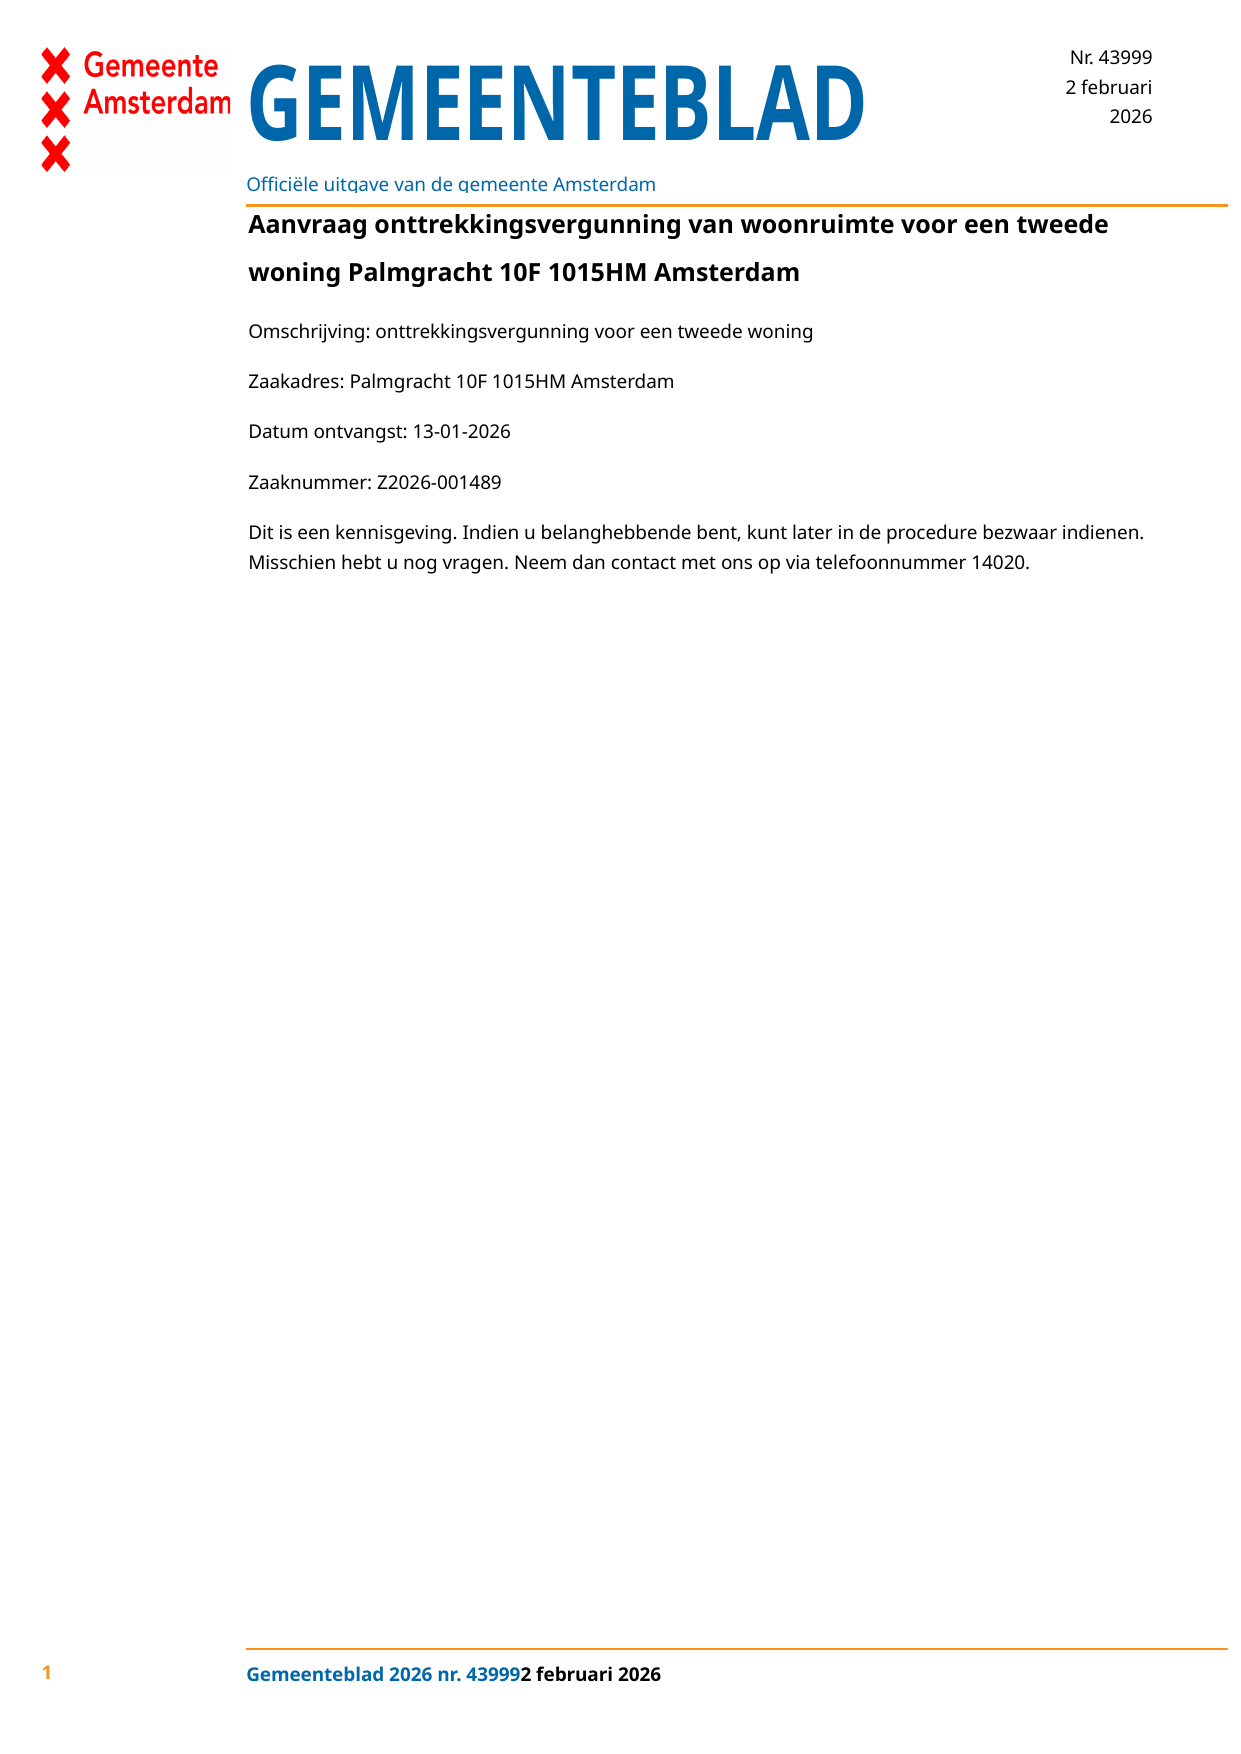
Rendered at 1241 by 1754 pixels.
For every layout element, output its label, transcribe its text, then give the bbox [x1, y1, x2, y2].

text Aanvraag onttrekkingsvergunning van woonruimte voor een tweede woning Palmgracht 10F 1015HM Amsterdam [248, 207, 1152, 288]
text Omschrijving: onttrekkingsvergunning voor een tweede woning [248, 318, 1152, 344]
text Zaakadres: Palmgracht 10F 1015HM Amsterdam [248, 368, 1152, 394]
picture [41, 47, 231, 172]
text Zaaknummer: Z2026-001489 [248, 469, 1152, 495]
text Dit is een kennisgeving. Indien u belanghebbende bent, kunt later in de procedure bezwaar indienen. Misschien hebt u nog vragen. Neem dan contact met ons op via telefoonnummer 14020. [248, 519, 1152, 575]
text Datum ontvangst: 13-01-2026 [248, 419, 1152, 444]
